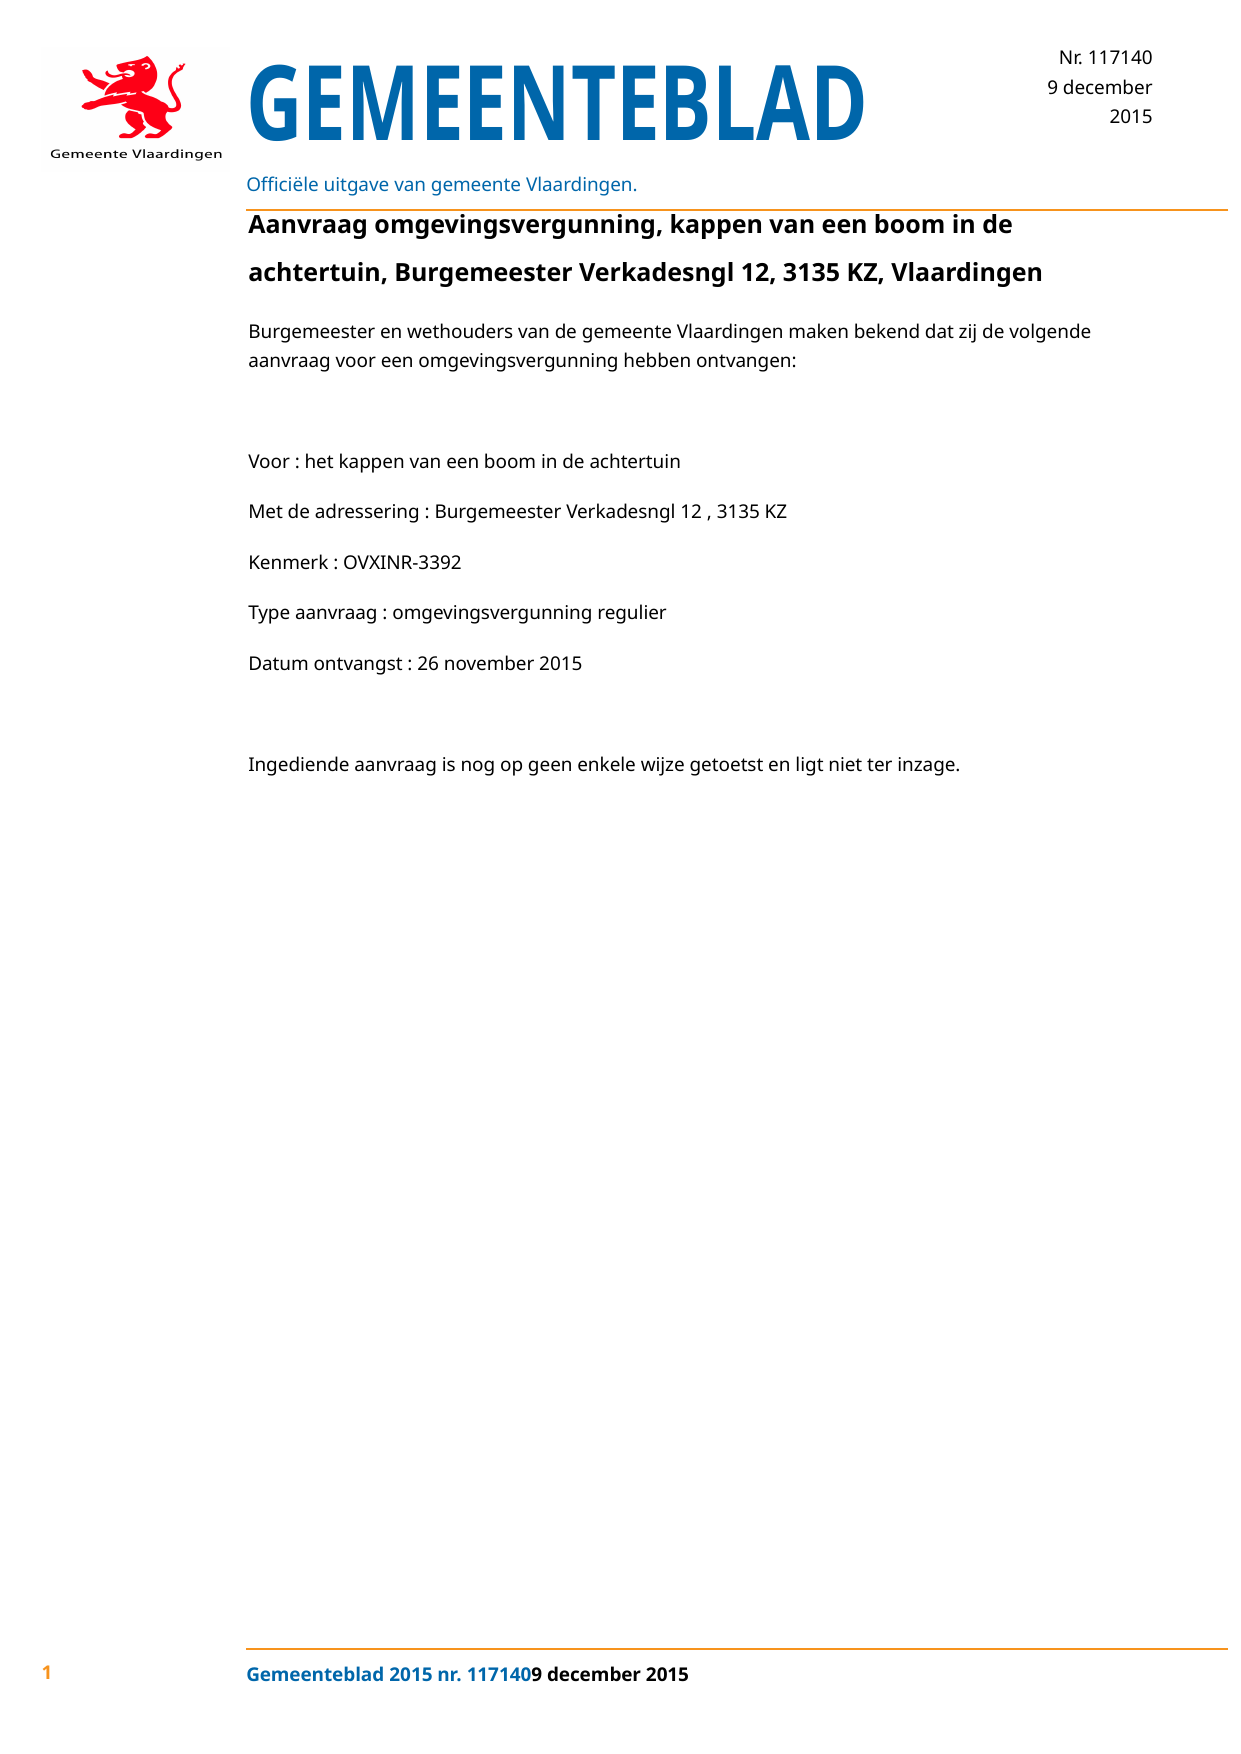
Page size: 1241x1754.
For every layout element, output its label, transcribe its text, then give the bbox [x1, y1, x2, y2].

text Aanvraag omgevingsvergunning, kappen van een boom in de achtertuin, Burgemeester Verkadesngl 12, 3135 KZ, Vlaardingen [248, 211, 1152, 288]
text Datum ontvangst : 26 november 2015 [248, 650, 1152, 676]
text Kenmerk : OVXINR-3392 [248, 549, 1152, 575]
text Burgemeester en wethouders van de gemeente Vlaardingen maken bekend dat zij de volgende aanvraag voor een omgevingsvergunning hebben ontvangen: [248, 318, 1152, 373]
text Ingediende aanvraag is nog op geen enkele wijze getoetst en ligt niet ter inzage. [248, 751, 1152, 777]
text Voor : het kappen van een boom in de achtertuin [248, 448, 1152, 474]
text Type aanvraag : omgevingsvergunning regulier [248, 599, 1152, 625]
text Met de adressering : Burgemeester Verkadesngl 12 , 3135 KZ [248, 499, 1152, 524]
picture [41, 47, 231, 172]
